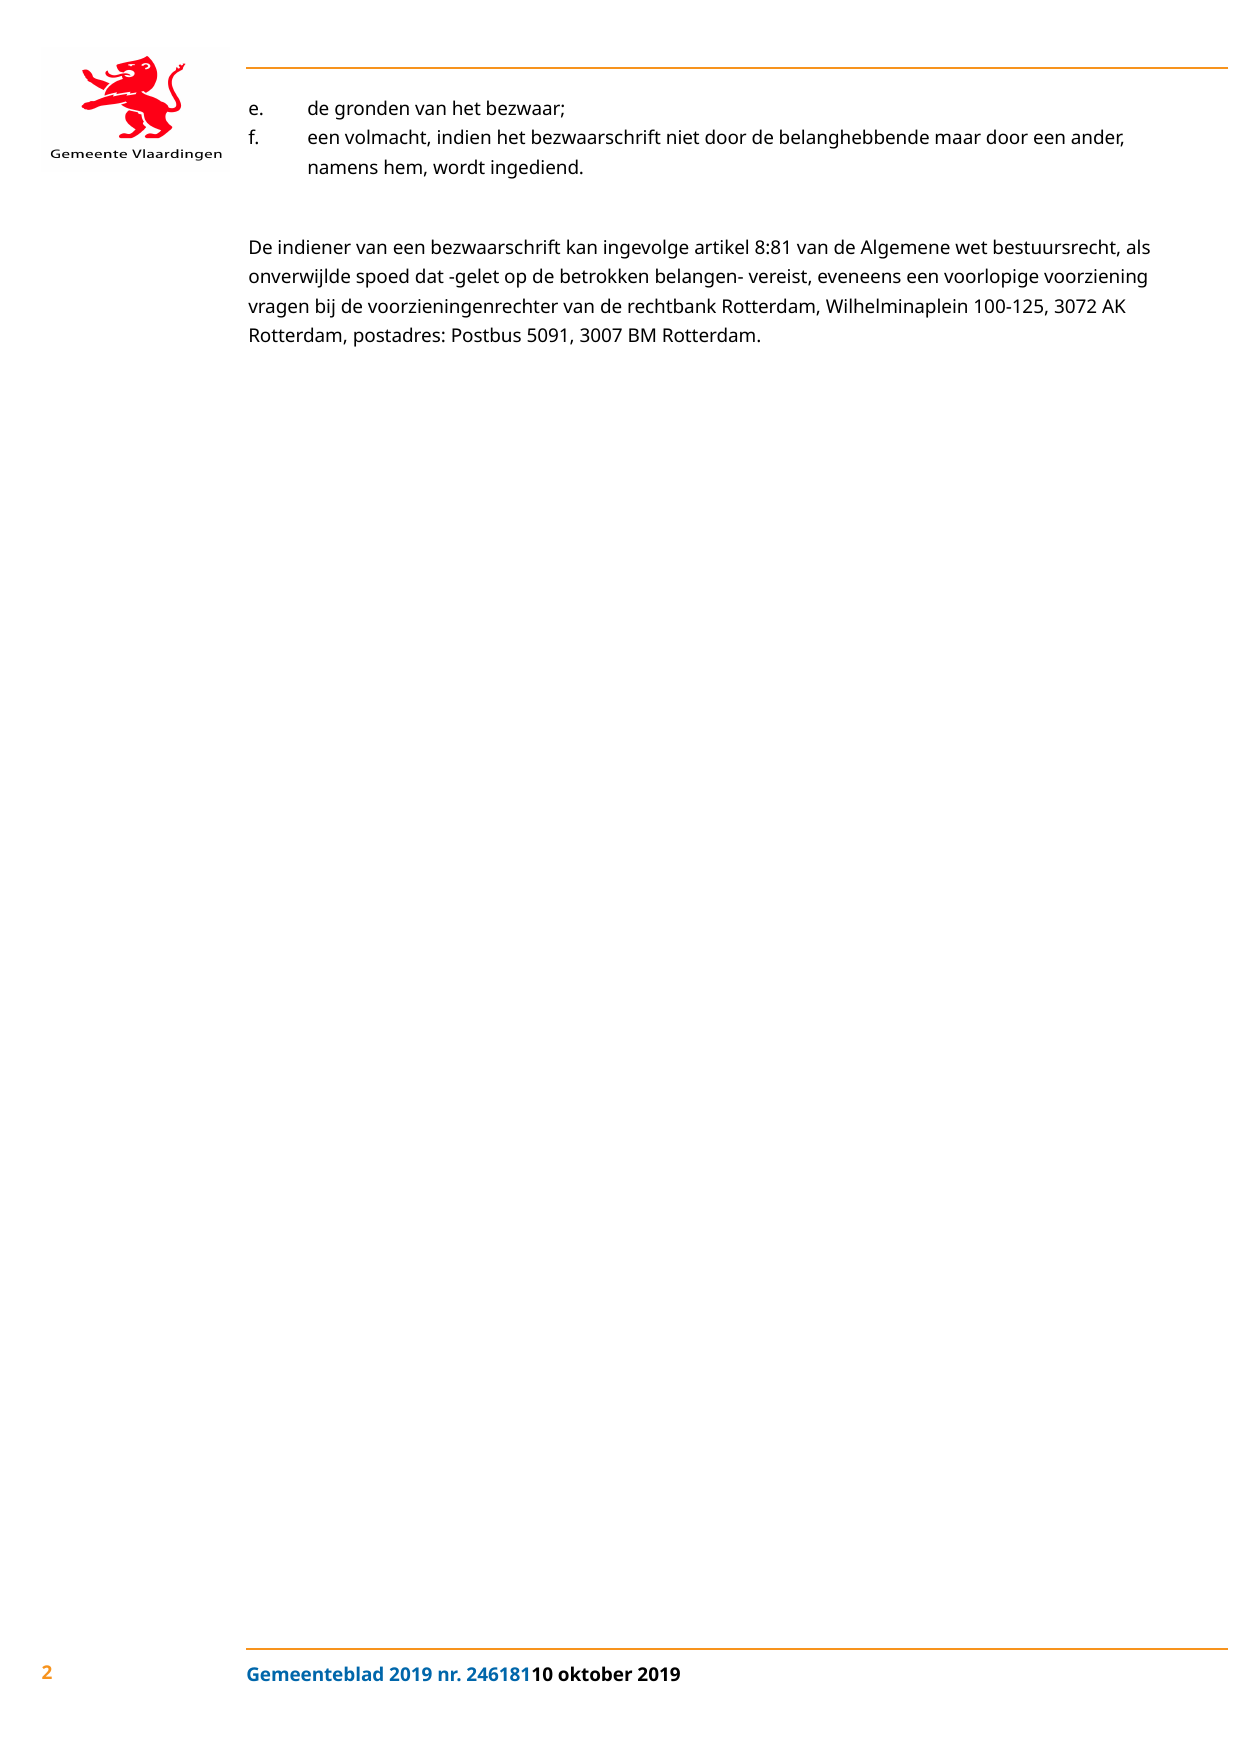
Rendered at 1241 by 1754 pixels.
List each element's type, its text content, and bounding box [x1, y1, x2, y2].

picture [41, 47, 231, 172]
text De indiener van een bezwaarschrift kan ingevolge artikel 8:81 van de Algemene wet bestuursrecht, als onverwijlde spoed dat -gelet op de betrokken belangen- vereist, eveneens een voorlopige voorziening vragen bij de voorzieningenrechter van de rechtbank Rotterdam, Wilhelminaplein 100-125, 3072 AK Rotterdam, postadres: Postbus 5091, 3007 BM Rotterdam. [248, 234, 1152, 348]
list de gronden van het bezwaar; [248, 95, 1152, 121]
list een volmacht, indien het bezwaarschrift niet door de belanghebbende maar door een ander, namens hem, wordt ingediend. [248, 124, 1152, 180]
